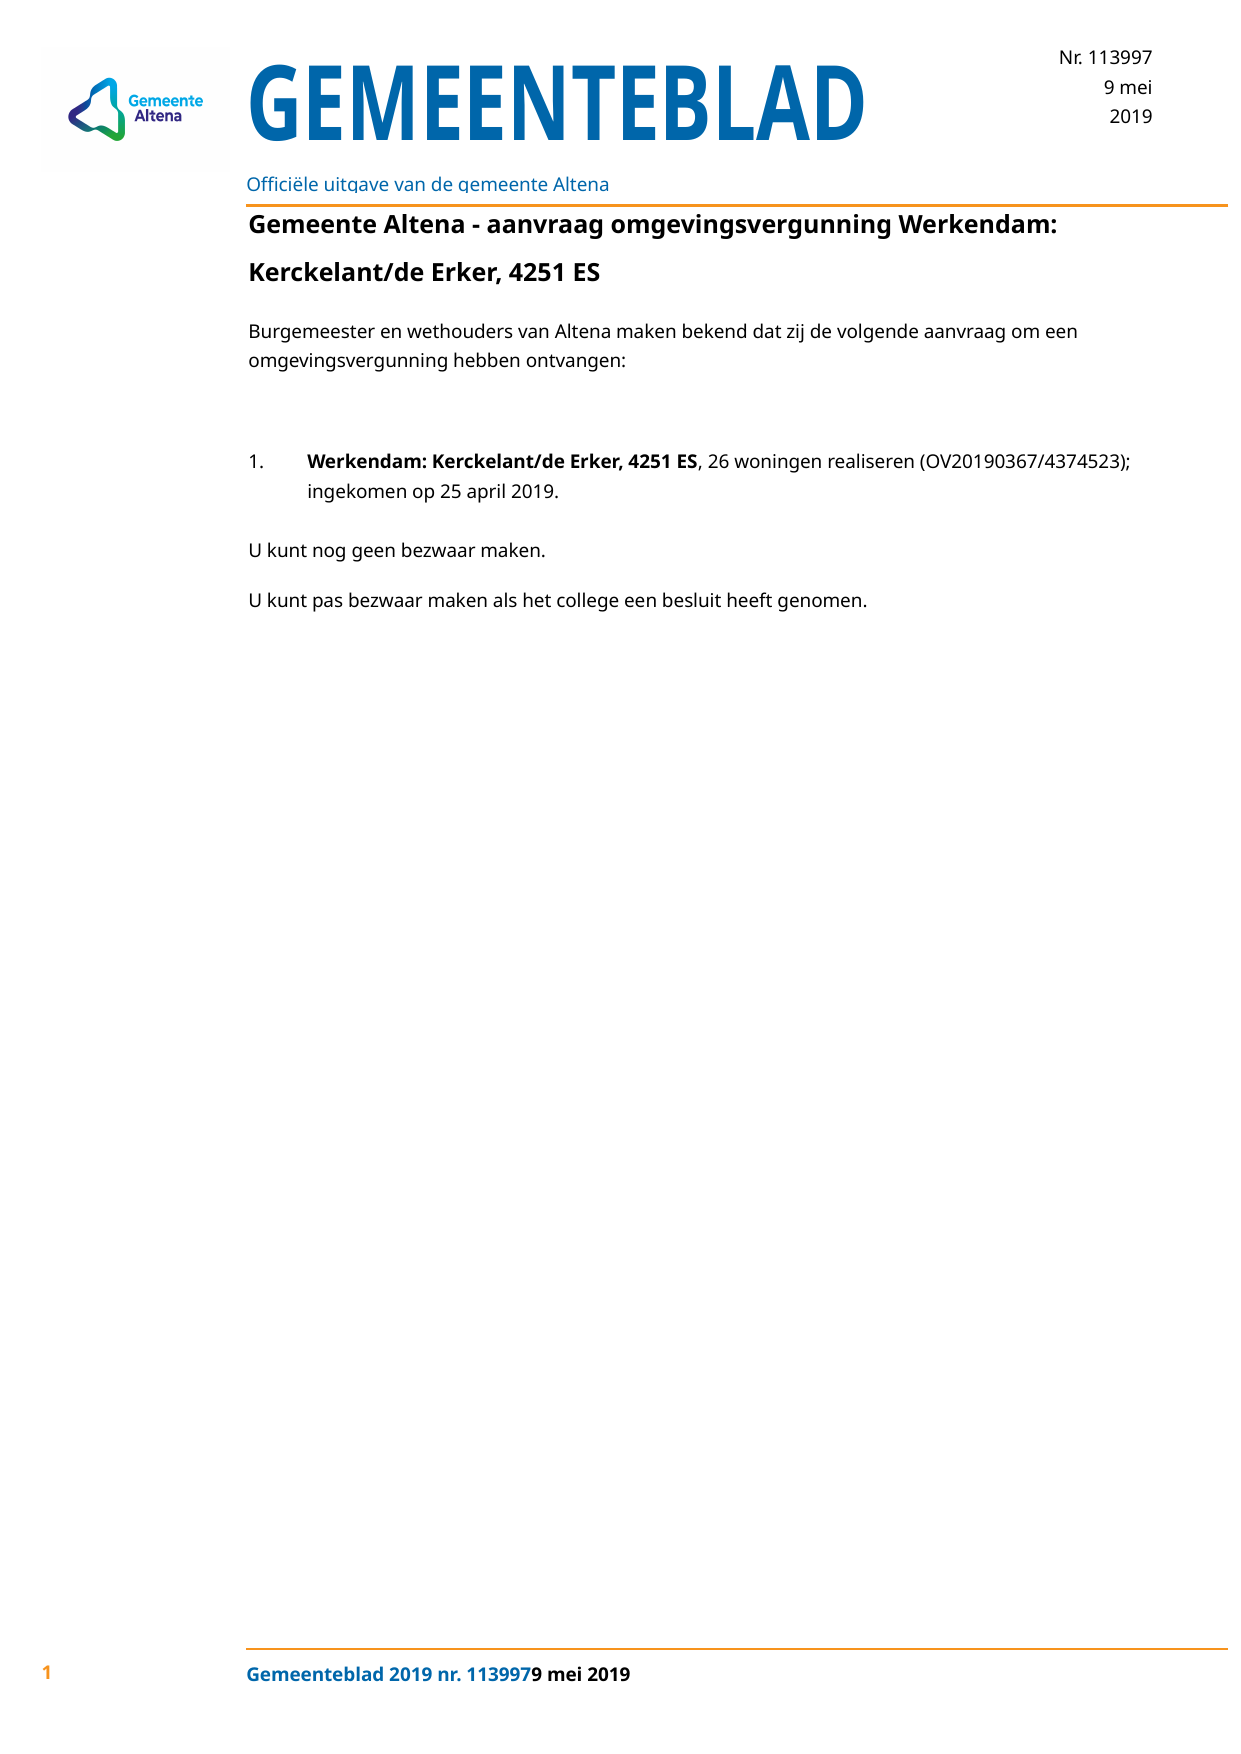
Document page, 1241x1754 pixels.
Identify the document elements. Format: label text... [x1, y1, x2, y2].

text U kunt pas bezwaar maken als het college een besluit heeft genomen. [248, 587, 1152, 613]
text Gemeente Altena - aanvraag omgevingsvergunning Werkendam: Kerckelant/de Erker, 4251 ES [248, 207, 1152, 288]
text Burgemeester en wethouders van Altena maken bekend dat zij de volgende aanvraag om een omgevingsvergunning hebben ontvangen: [248, 318, 1152, 373]
picture [41, 47, 231, 172]
list Werkendam: Kerckelant/de Erker, 4251 ES, 26 woningen realiseren (OV20190367/4374523); ingekomen op 25 april 2019. [248, 448, 1152, 504]
text U kunt nog geen bezwaar maken. [248, 537, 1152, 563]
